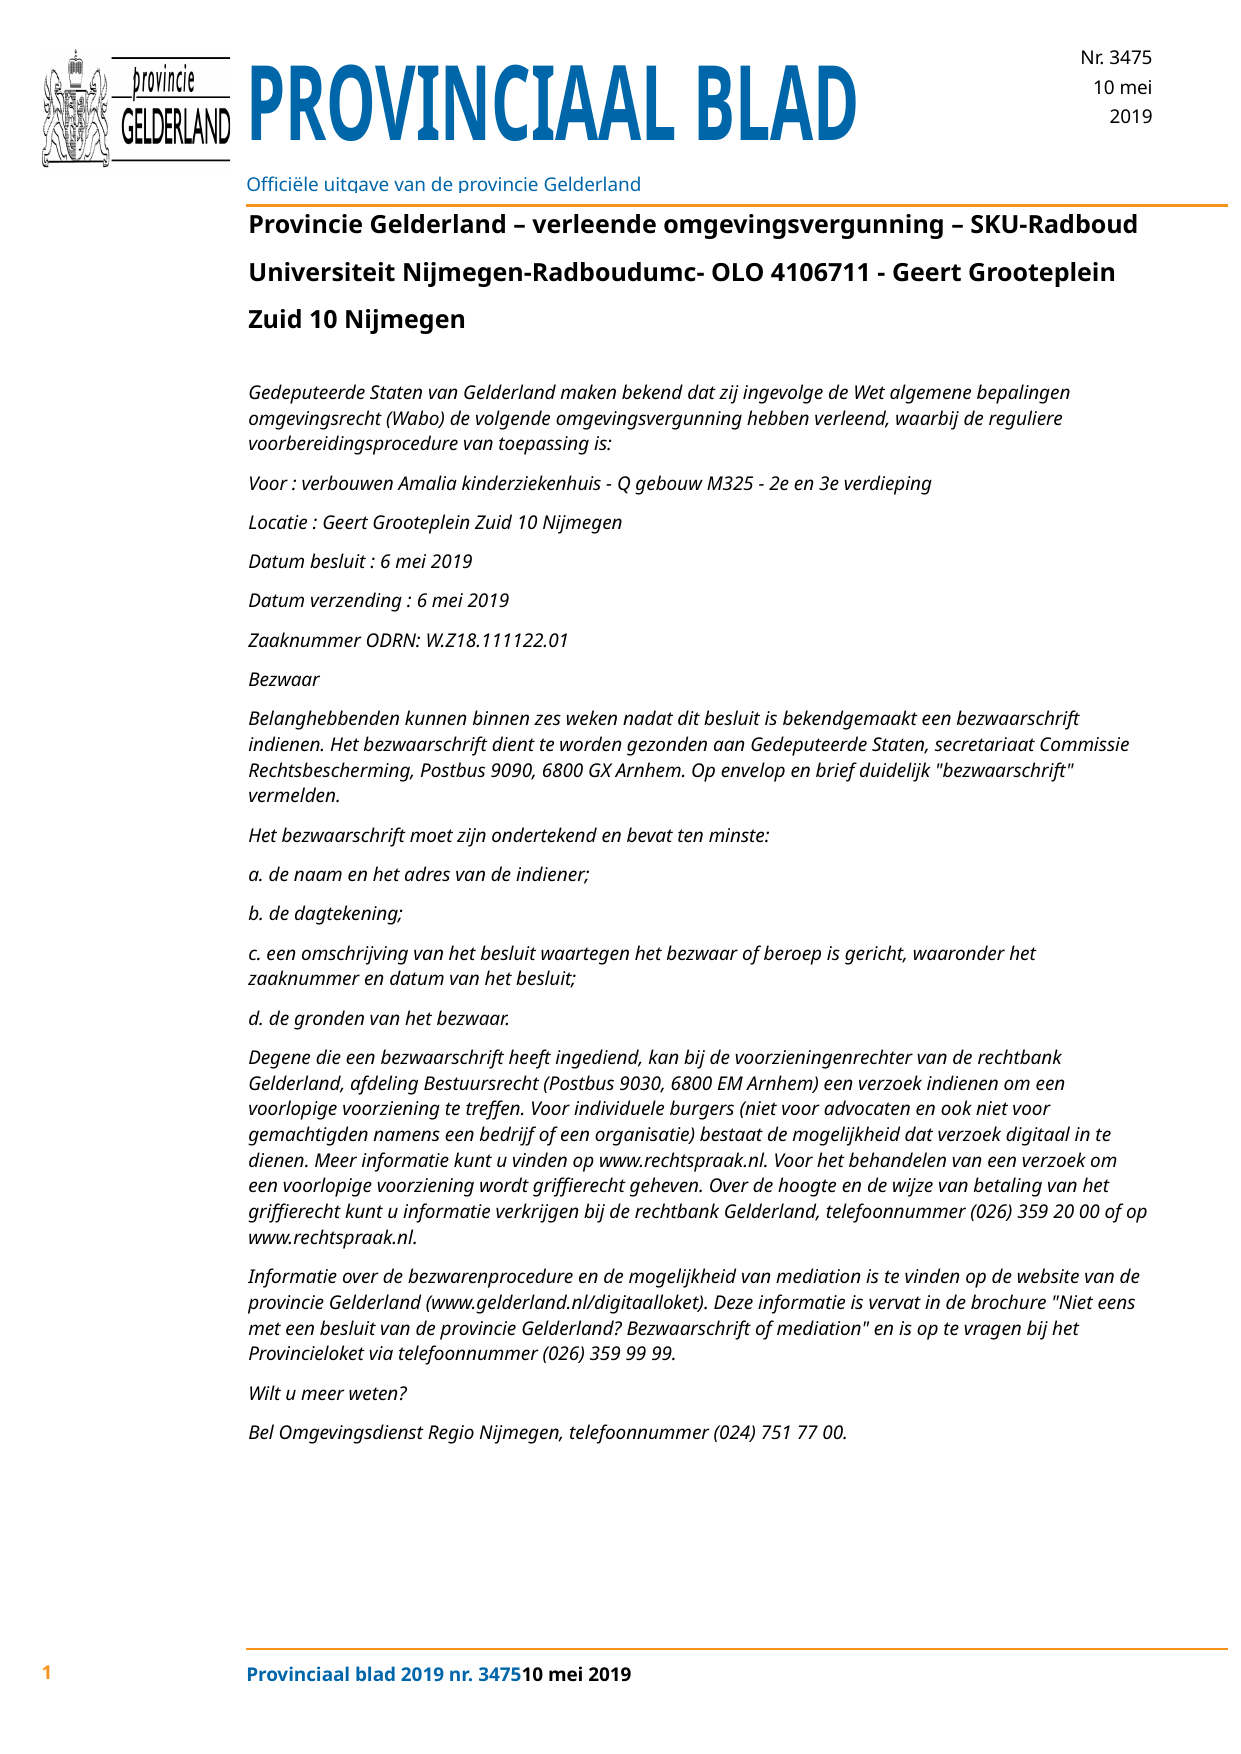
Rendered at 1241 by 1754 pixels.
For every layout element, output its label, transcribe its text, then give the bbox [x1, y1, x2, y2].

text Locatie : Geert Grooteplein Zuid 10 Nijmegen [248, 509, 1152, 535]
text c. een omschrijving van het besluit waartegen het bezwaar of beroep is gericht, waaronder het zaaknummer en datum van het besluit; [248, 940, 1152, 991]
text Voor : verbouwen Amalia kinderziekenhuis - Q gebouw M325 - 2e en 3e verdieping [248, 470, 1152, 496]
picture [41, 47, 231, 172]
text Wilt u meer weten? [248, 1380, 1152, 1406]
text d. de gronden van het bezwaar. [248, 1005, 1152, 1030]
text Zaaknummer ODRN: W.Z18.111122.01 [248, 627, 1152, 653]
text b. de dagtekening; [248, 900, 1152, 926]
text Informatie over de bezwarenprocedure en de mogelijkheid van mediation is te vinden op de website van de provincie Gelderland (www.gelderland.nl/digitaalloket). Deze informatie is vervat in de brochure "Niet eens met een besluit van de provincie Gelderland? Bezwaarschrift of mediation" en is op te vragen bij het Provincieloket via telefoonnummer (026) 359 99 99. [248, 1263, 1152, 1366]
text Bezwaar [248, 666, 1152, 692]
text Degene die een bezwaarschrift heeft ingediend, kan bij de voorzieningenrechter van de rechtbank Gelderland, afdeling Bestuursrecht (Postbus 9030, 6800 EM Arnhem) een verzoek indienen om een voorlopige voorziening te treffen. Voor individuele burgers (niet voor advocaten en ook niet voor gemachtigden namens een bedrijf of een organisatie) bestaat de mogelijkheid dat verzoek digitaal in te dienen. Meer informatie kunt u vinden op www.rechtspraak.nl. Voor het behandelen van een verzoek om een voorlopige voorziening wordt griffierecht geheven. Over de hoogte en de wijze van betaling van het griffierecht kunt u informatie verkrijgen bij de rechtbank Gelderland, telefoonnummer (026) 359 20 00 of op www.rechtspraak.nl. [248, 1044, 1152, 1250]
text Belanghebbenden kunnen binnen zes weken nadat dit besluit is bekendgemaakt een bezwaarschrift indienen. Het bezwaarschrift dient te worden gezonden aan Gedeputeerde Staten, secretariaat Commissie Rechtsbescherming, Postbus 9090, 6800 GX Arnhem. Op envelop en brief duidelijk "bezwaarschrift" vermelden. [248, 705, 1152, 808]
text Provincie Gelderland – verleende omgevingsvergunning – SKU-Radboud Universiteit Nijmegen-Radboudumc- OLO 4106711 - Geert Grooteplein Zuid 10 Nijmegen [248, 207, 1152, 336]
text a. de naam en het adres van de indiener; [248, 861, 1152, 887]
text Gedeputeerde Staten van Gelderland maken bekend dat zij ingevolge de Wet algemene bepalingen omgevingsrecht (Wabo) de volgende omgevingsvergunning hebben verleend, waarbij de reguliere voorbereidingsprocedure van toepassing is: [248, 379, 1152, 456]
text Het bezwaarschrift moet zijn ondertekend en bevat ten minste: [248, 822, 1152, 848]
text Datum verzending : 6 mei 2019 [248, 588, 1152, 613]
text Datum besluit : 6 mei 2019 [248, 548, 1152, 574]
text Bel Omgevingsdienst Regio Nijmegen, telefoonnummer (024) 751 77 00. [248, 1419, 1152, 1445]
